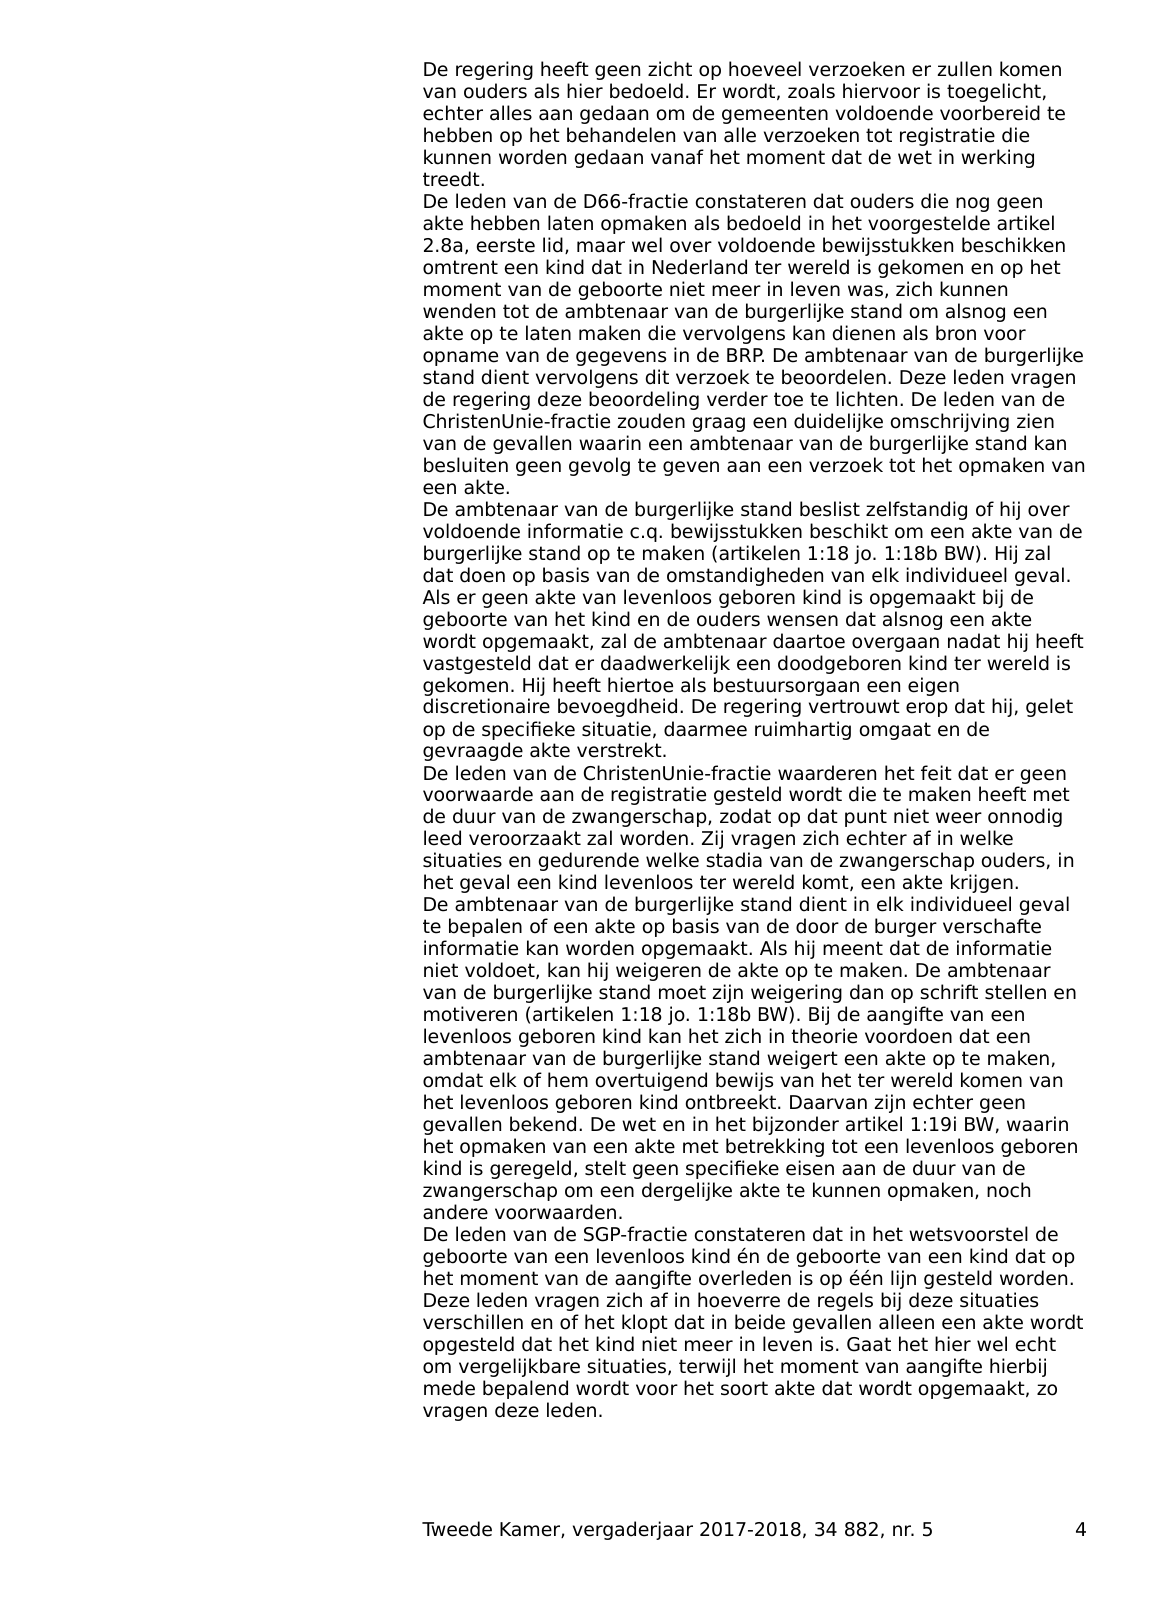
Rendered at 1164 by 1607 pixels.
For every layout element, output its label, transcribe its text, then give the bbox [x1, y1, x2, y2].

text De ambtenaar van de burgerlijke stand dient in elk individueel geval te bepalen of een akte op basis van de door de burger verschafte informatie kan worden opgemaakt. Als hij meent dat de informatie niet voldoet, kan hij weigeren de akte op te maken. De ambtenaar van de burgerlijke stand moet zijn weigering dan op schrift stellen en motiveren (artikelen 1:18 jo. 1:18b BW). Bij de aangifte van een levenloos geboren kind kan het zich in theorie voordoen dat een ambtenaar van de burgerlijke stand weigert een akte op te maken, omdat elk of hem overtuigend bewijs van het ter wereld komen van het levenloos geboren kind ontbreekt. Daarvan zijn echter geen gevallen bekend. De wet en in het bijzonder artikel 1:19i BW, waarin het opmaken van een akte met betrekking tot een levenloos geboren kind is geregeld, stelt geen specifieke eisen aan de duur van de zwangerschap om een dergelijke akte te kunnen opmaken, noch andere voorwaarden. [422, 894, 1087, 1224]
text De leden van de SGP-fractie constateren dat in het wetsvoorstel de geboorte van een levenloos kind én de geboorte van een kind dat op het moment van de aangifte overleden is op één lijn gesteld worden. Deze leden vragen zich af in hoeverre de regels bij deze situaties verschillen en of het klopt dat in beide gevallen alleen een akte wordt opgesteld dat het kind niet meer in leven is. Gaat het hier wel echt om vergelijkbare situaties, terwijl het moment van aangifte hierbij mede bepalend wordt voor het soort akte dat wordt opgemaakt, zo vragen deze leden. [422, 1224, 1087, 1422]
text De leden van de ChristenUnie-fractie waarderen het feit dat er geen voorwaarde aan de registratie gesteld wordt die te maken heeft met de duur van de zwangerschap, zodat op dat punt niet weer onnodig leed veroorzaakt zal worden. Zij vragen zich echter af in welke situaties en gedurende welke stadia van de zwangerschap ouders, in het geval een kind levenloos ter wereld komt, een akte krijgen. [422, 762, 1087, 894]
text De leden van de D66-fractie constateren dat ouders die nog geen akte hebben laten opmaken als bedoeld in het voorgestelde artikel 2.8a, eerste lid, maar wel over voldoende bewijsstukken beschikken omtrent een kind dat in Nederland ter wereld is gekomen en op het moment van de geboorte niet meer in leven was, zich kunnen wenden tot de ambtenaar van de burgerlijke stand om alsnog een akte op te laten maken die vervolgens kan dienen als bron voor opname van de gegevens in de BRP. De ambtenaar van de burgerlijke stand dient vervolgens dit verzoek te beoordelen. Deze leden vragen de regering deze beoordeling verder toe te lichten. De leden van de ChristenUnie-fractie zouden graag een duidelijke omschrijving zien van de gevallen waarin een ambtenaar van de burgerlijke stand kan besluiten geen gevolg te geven aan een verzoek tot het opmaken van een akte. [422, 191, 1087, 499]
text De regering heeft geen zicht op hoeveel verzoeken er zullen komen van ouders als hier bedoeld. Er wordt, zoals hiervoor is toegelicht, echter alles aan gedaan om de gemeenten voldoende voorbereid te hebben op het behandelen van alle verzoeken tot registratie die kunnen worden gedaan vanaf het moment dat de wet in werking treedt. [422, 59, 1087, 191]
text De ambtenaar van de burgerlijke stand beslist zelfstandig of hij over voldoende informatie c.q. bewijsstukken beschikt om een akte van de burgerlijke stand op te maken (artikelen 1:18 jo. 1:18b BW). Hij zal dat doen op basis van de omstandigheden van elk individueel geval. Als er geen akte van levenloos geboren kind is opgemaakt bij de geboorte van het kind en de ouders wensen dat alsnog een akte wordt opgemaakt, zal de ambtenaar daartoe overgaan nadat hij heeft vastgesteld dat er daadwerkelijk een doodgeboren kind ter wereld is gekomen. Hij heeft hiertoe als bestuursorgaan een eigen discretionaire bevoegdheid. De regering vertrouwt erop dat hij, gelet op de specifieke situatie, daarmee ruimhartig omgaat en de gevraagde akte verstrekt. [422, 499, 1087, 762]
